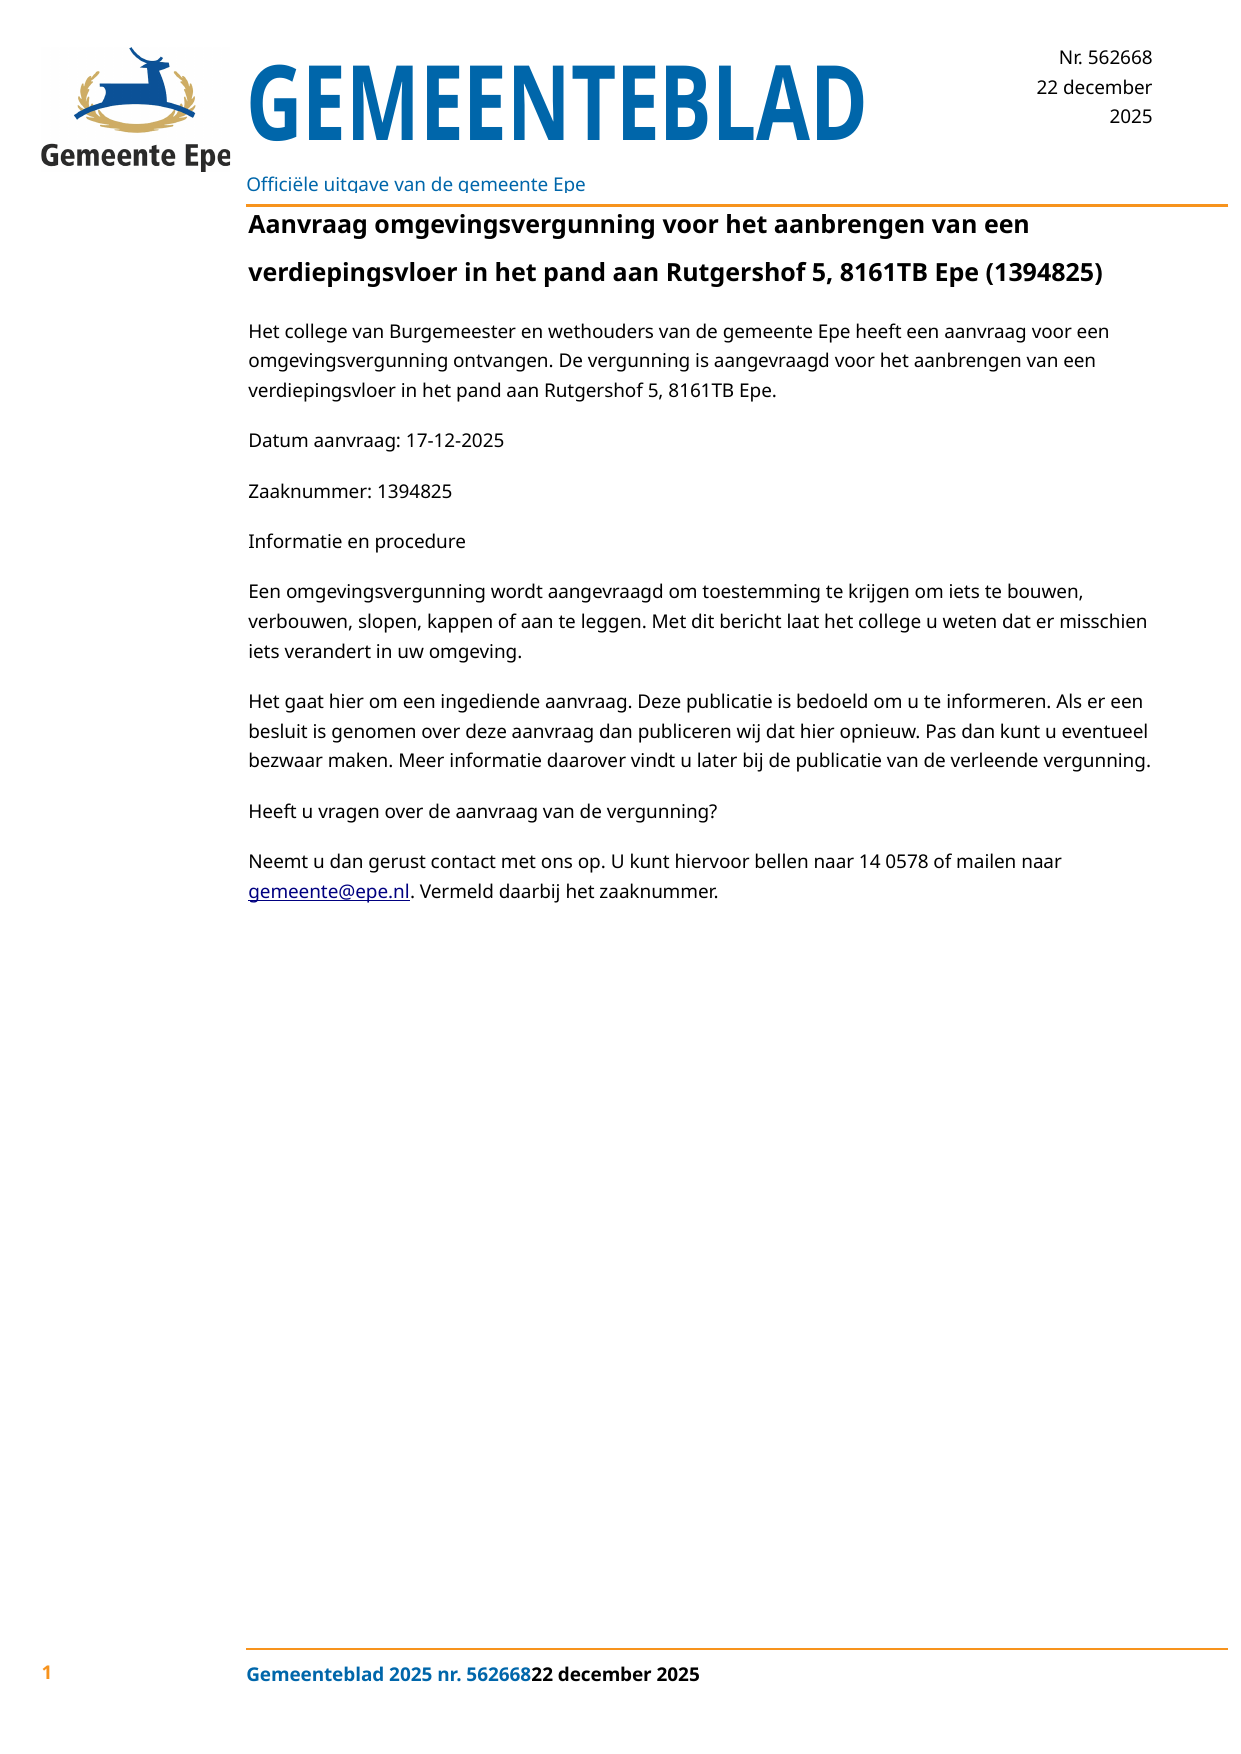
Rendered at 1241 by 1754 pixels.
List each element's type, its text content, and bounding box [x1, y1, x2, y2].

text Zaaknummer: 1394825 [248, 478, 1152, 504]
text Het gaat hier om een ingediende aanvraag. Deze publicatie is bedoeld om u te informeren. Als er een besluit is genomen over deze aanvraag dan publiceren wij dat hier opnieuw. Pas dan kunt u eventueel bezwaar maken. Meer informatie daarover vindt u later bij de publicatie van de verleende vergunning. [248, 688, 1152, 773]
text Het college van Burgemeester en wethouders van de gemeente Epe heeft een aanvraag voor een omgevingsvergunning ontvangen. De vergunning is aangevraagd voor het aanbrengen van een verdiepingsvloer in het pand aan Rutgershof 5, 8161TB Epe. [248, 318, 1152, 403]
text Datum aanvraag: 17-12-2025 [248, 427, 1152, 453]
text Aanvraag omgevingsvergunning voor het aanbrengen van een verdiepingsvloer in het pand aan Rutgershof 5, 8161TB Epe (1394825) [248, 207, 1152, 288]
text Een omgevingsvergunning wordt aangevraagd om toestemming te krijgen om iets te bouwen, verbouwen, slopen, kappen of aan te leggen. Met dit bericht laat het college u weten dat er misschien iets verandert in uw omgeving. [248, 579, 1152, 664]
text Neemt u dan gerust contact met ons op. U kunt hiervoor bellen naar 14 0578 of mailen naar gemeente@epe.nl. Vermeld daarbij het zaaknummer. [248, 848, 1152, 904]
picture [41, 47, 231, 172]
text Informatie en procedure [248, 528, 1152, 554]
text Heeft u vragen over de aanvraag van de vergunning? [248, 798, 1152, 824]
